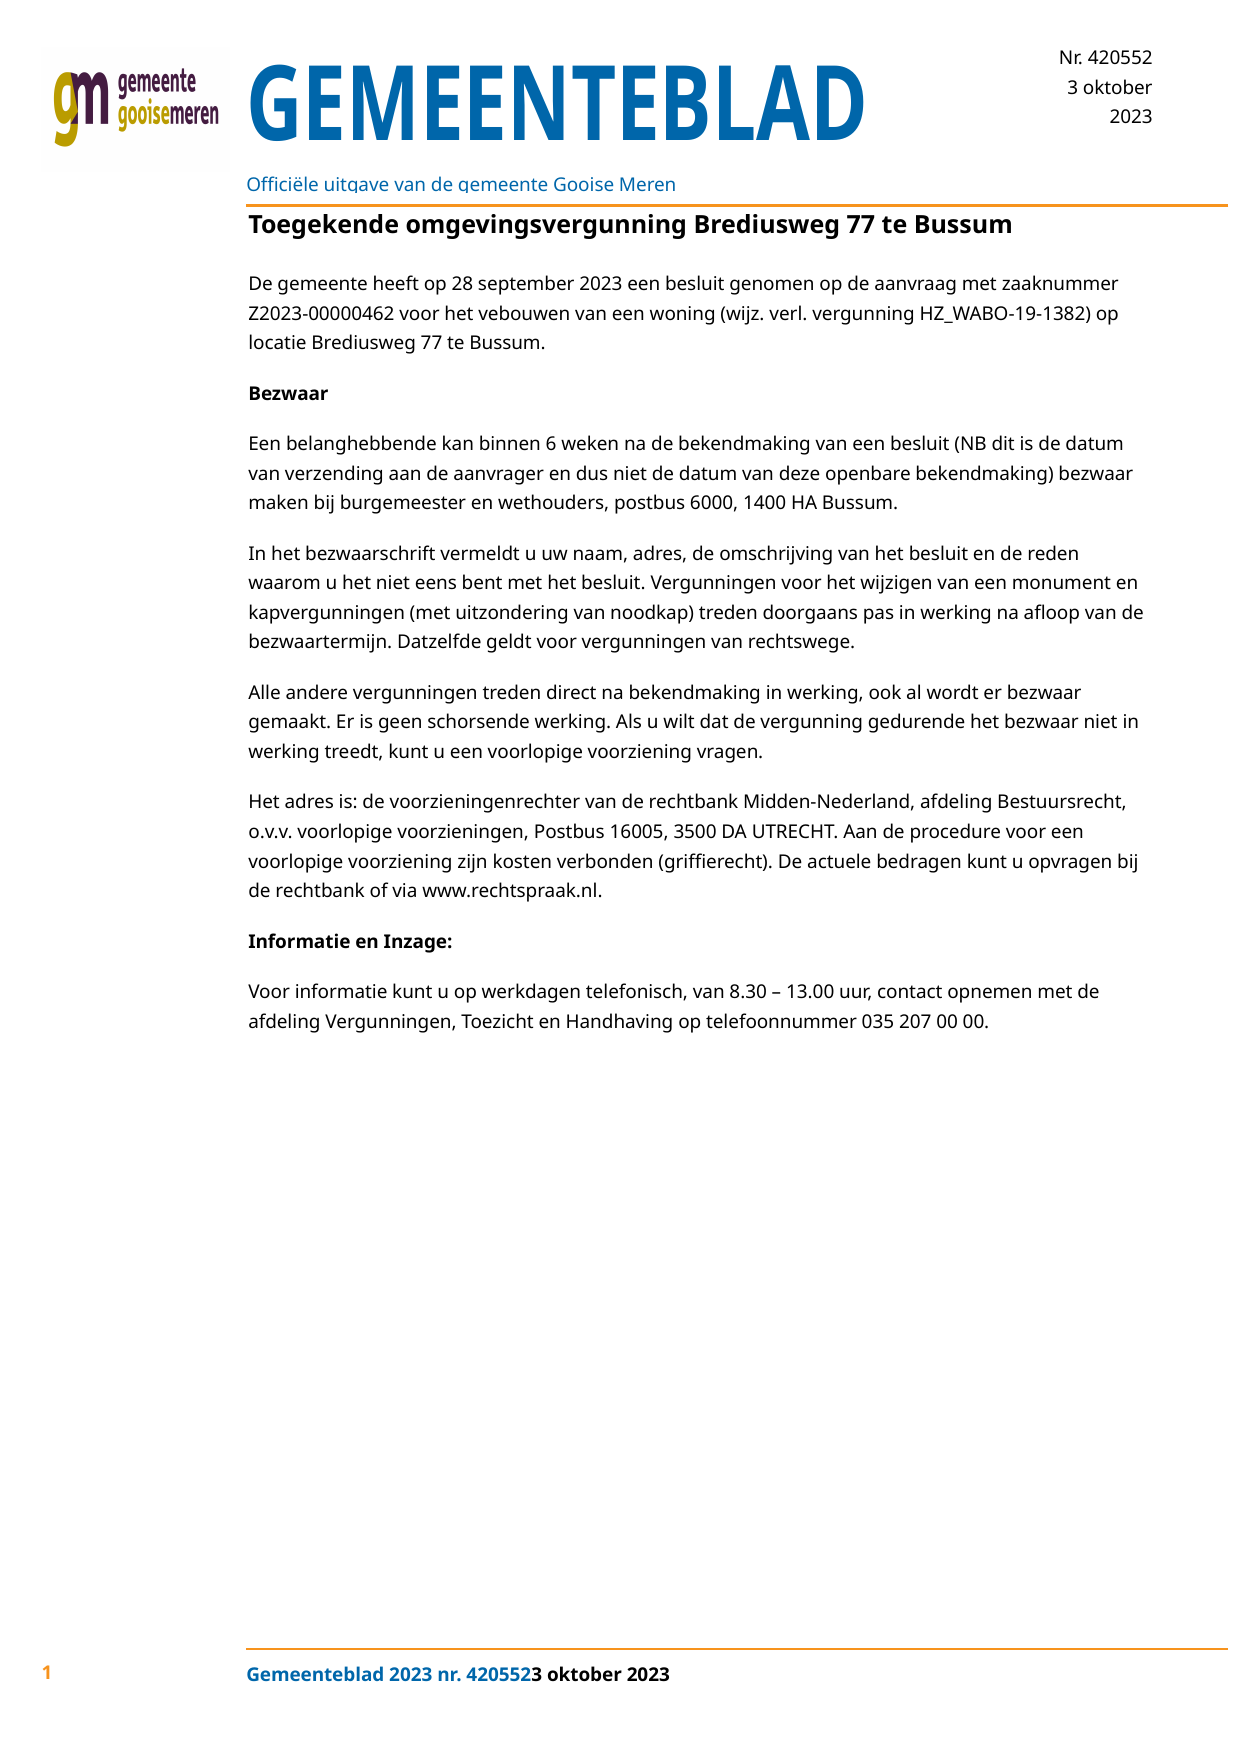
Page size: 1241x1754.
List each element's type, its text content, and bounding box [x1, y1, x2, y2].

text Toegekende omgevingsvergunning Brediusweg 77 te Bussum [248, 207, 1152, 241]
text Voor informatie kunt u op werkdagen telefonisch, van 8.30 – 13.00 uur, contact opnemen met de afdeling Vergunningen, Toezicht en Handhaving op telefoonnummer 035 207 00 00. [248, 978, 1152, 1033]
text Het adres is: de voorzieningenrechter van de rechtbank Midden-Nederland, afdeling Bestuursrecht, o.v.v. voorlopige voorzieningen, Postbus 16005, 3500 DA UTRECHT. Aan de procedure voor een voorlopige voorziening zijn kosten verbonden (griffierecht). De actuele bedragen kunt u opvragen bij de rechtbank of via www.rechtspraak.nl. [248, 789, 1152, 903]
text Informatie en Inzage: [248, 928, 1152, 953]
text Alle andere vergunningen treden direct na bekendmaking in werking, ook al wordt er bezwaar gemaakt. Er is geen schorsende werking. Als u wilt dat de vergunning gedurende het bezwaar niet in werking treedt, kunt u een voorlopige voorziening vragen. [248, 679, 1152, 764]
picture [41, 47, 231, 172]
text Bezwaar [248, 380, 1152, 406]
text Een belanghebbende kan binnen 6 weken na de bekendmaking van een besluit (NB dit is de datum van verzending aan de aanvrager en dus niet de datum van deze openbare bekendmaking) bezwaar maken bij burgemeester en wethouders, postbus 6000, 1400 HA Bussum. [248, 430, 1152, 515]
text De gemeente heeft op 28 september 2023 een besluit genomen op de aanvraag met zaaknummer Z2023-00000462 voor het vebouwen van een woning (wijz. verl. vergunning HZ_WABO-19-1382) op locatie Brediusweg 77 te Bussum. [248, 270, 1152, 355]
text In het bezwaarschrift vermeldt u uw naam, adres, de omschrijving van het besluit en de reden waarom u het niet eens bent met het besluit. Vergunningen voor het wijzigen van een monument en kapvergunningen (met uitzondering van noodkap) treden doorgaans pas in werking na afloop van de bezwaartermijn. Datzelfde geldt voor vergunningen van rechtswege. [248, 540, 1152, 654]
